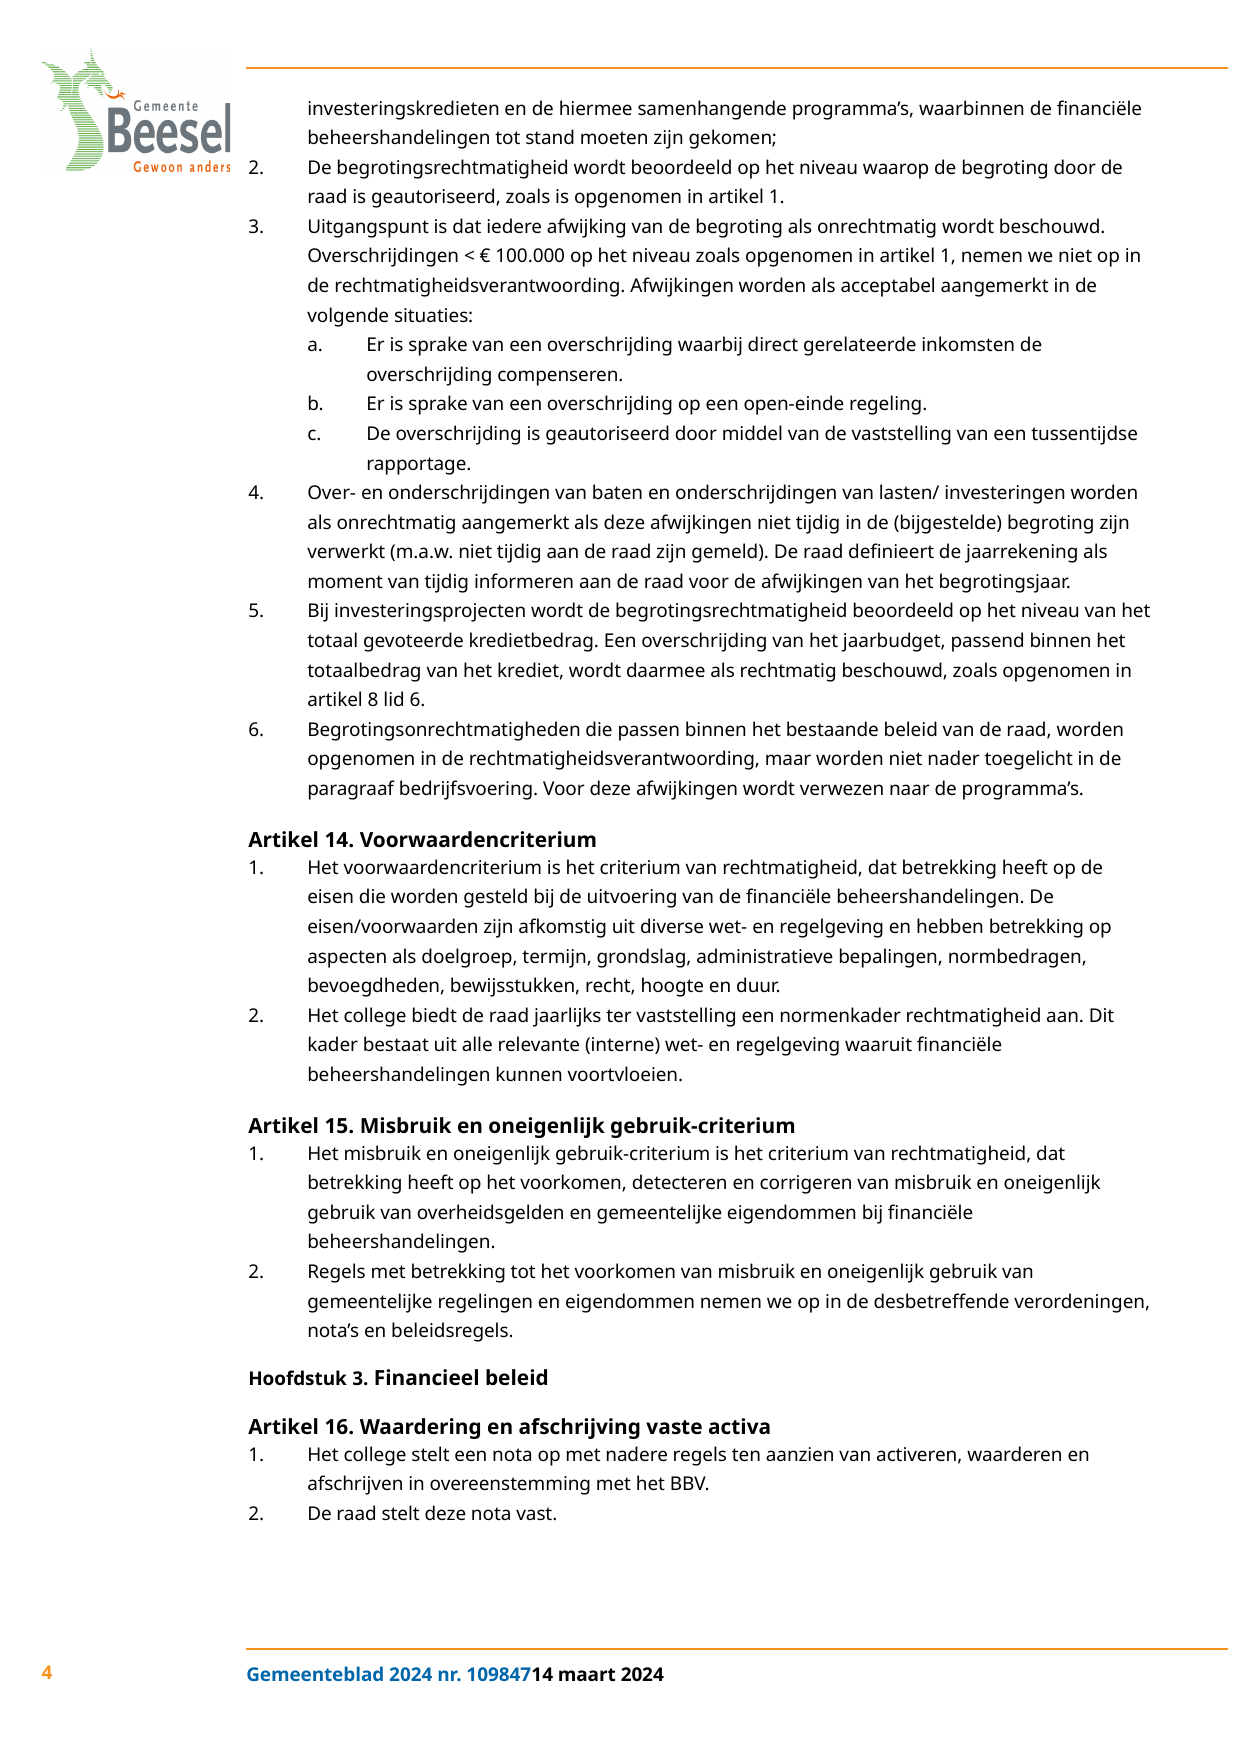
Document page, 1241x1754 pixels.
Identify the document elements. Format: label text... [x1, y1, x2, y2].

list Het misbruik en oneigenlijk gebruik-criterium is het criterium van rechtmatigheid, dat betrekking heeft op het voorkomen, detecteren en corrigeren van misbruik en oneigenlijk gebruik van overheidsgelden en gemeentelijke eigendommen bij financiële beheershandelingen. [248, 1140, 1152, 1254]
text Hoofdstuk 3. Financieel beleid [248, 1363, 1152, 1392]
list Bij investeringsprojecten wordt de begrotingsrechtmatigheid beoordeeld op het niveau van het totaal gevoteerde kredietbedrag. Een overschrijding van het jaarbudget, passend binnen het totaalbedrag van het krediet, wordt daarmee als rechtmatig beschouwd, zoals opgenomen in artikel 8 lid 6. [248, 598, 1152, 712]
list investeringskredieten en de hiermee samenhangende programma’s, waarbinnen de financiële beheershandelingen tot stand moeten zijn gekomen; [248, 95, 1152, 150]
text Artikel 16. Waardering en afschrijving vaste activa [248, 1412, 1152, 1441]
list Uitgangspunt is dat iedere afwijking van de begroting als onrechtmatig wordt beschouwd. Overschrijdingen < € 100.000 op het niveau zoals opgenomen in artikel 1, nemen we niet op in de rechtmatigheidsverantwoording. Afwijkingen worden als acceptabel aangemerkt in de volgende situaties: [248, 213, 1152, 328]
list Het college biedt de raad jaarlijks ter vaststelling een normenkader rechtmatigheid aan. Dit kader bestaat uit alle relevante (interne) wet- en regelgeving waaruit financiële beheershandelingen kunnen voortvloeien. [248, 1002, 1152, 1087]
list Het college stelt een nota op met nadere regels ten aanzien van activeren, waarderen en afschrijven in overeenstemming met het BBV. [248, 1441, 1152, 1496]
text Artikel 15. Misbruik en oneigenlijk gebruik-criterium [248, 1112, 1152, 1140]
list De raad stelt deze nota vast. [248, 1500, 1152, 1526]
list Regels met betrekking tot het voorkomen van misbruik en oneigenlijk gebruik van gemeentelijke regelingen en eigendommen nemen we op in de desbetreffende verordeningen, nota’s en beleidsregels. [248, 1258, 1152, 1343]
list Begrotingsonrechtmatigheden die passen binnen het bestaande beleid van de raad, worden opgenomen in de rechtmatigheidsverantwoording, maar worden niet nader toegelicht in de paragraaf bedrijfsvoering. Voor deze afwijkingen wordt verwezen naar de programma’s. [248, 716, 1152, 801]
list Het voorwaardencriterium is het criterium van rechtmatigheid, dat betrekking heeft op de eisen die worden gesteld bij de uitvoering van de financiële beheershandelingen. De eisen/voorwaarden zijn afkomstig uit diverse wet- en regelgeving en hebben betrekking op aspecten als doelgroep, termijn, grondslag, administratieve bepalingen, normbedragen, bevoegdheden, bewijsstukken, recht, hoogte en duur. [248, 854, 1152, 998]
list Over- en onderschrijdingen van baten en onderschrijdingen van lasten/ investeringen worden als onrechtmatig aangemerkt als deze afwijkingen niet tijdig in de (bijgestelde) begroting zijn verwerkt (m.a.w. niet tijdig aan de raad zijn gemeld). De raad definieert de jaarrekening als moment van tijdig informeren aan de raad voor de afwijkingen van het begrotingsjaar. [248, 479, 1152, 594]
list De begrotingsrechtmatigheid wordt beoordeeld op het niveau waarop de begroting door de raad is geautoriseerd, zoals is opgenomen in artikel 1. [248, 154, 1152, 209]
list Er is sprake van een overschrijding op een open-einde regeling. [307, 391, 1152, 416]
list De overschrijding is geautoriseerd door middel van de vaststelling van een tussentijdse rapportage. [307, 420, 1152, 476]
text Artikel 14. Voorwaardencriterium [248, 826, 1152, 854]
picture [41, 47, 231, 172]
list Er is sprake van een overschrijding waarbij direct gerelateerde inkomsten de overschrijding compenseren. [307, 331, 1152, 387]
